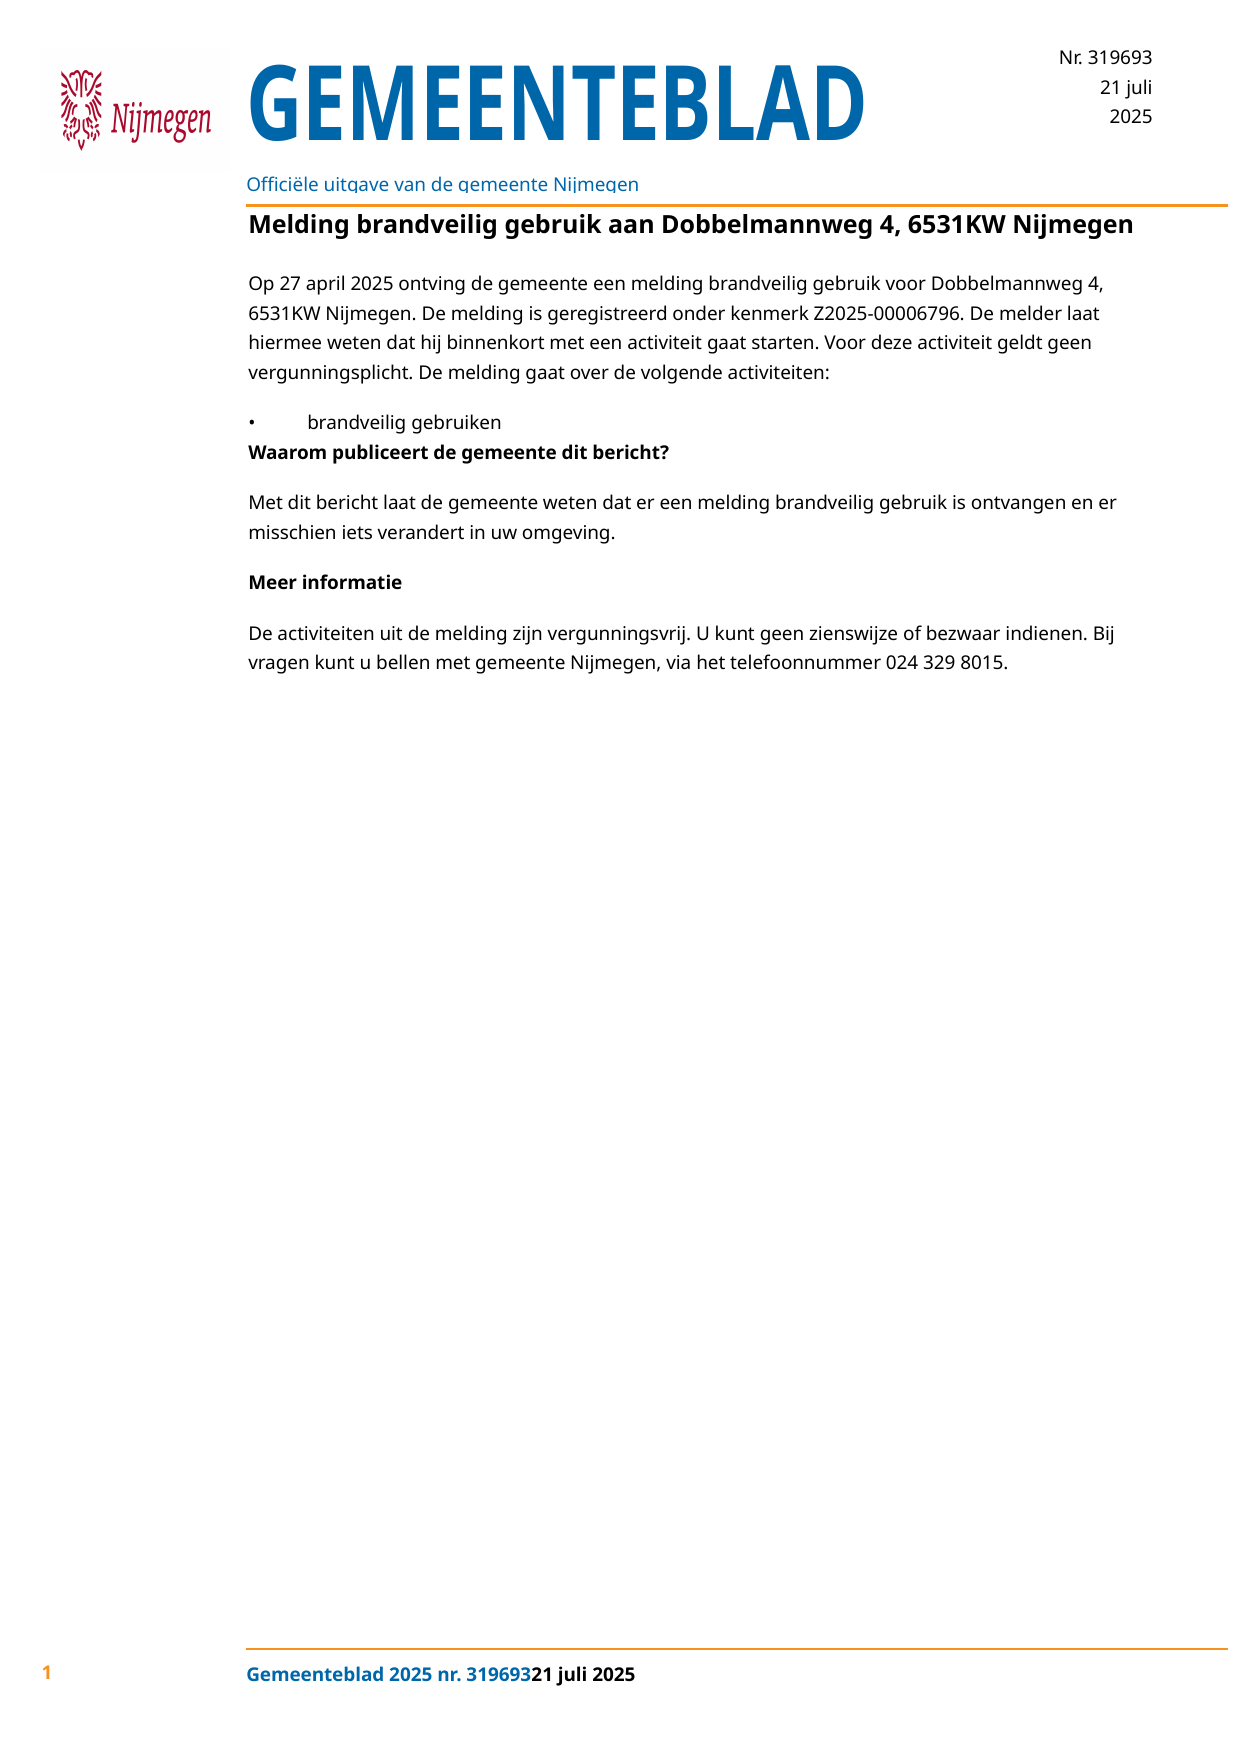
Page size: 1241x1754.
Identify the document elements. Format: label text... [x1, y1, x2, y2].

list brandveilig gebruiken [248, 409, 1152, 435]
text Melding brandveilig gebruik aan Dobbelmannweg 4, 6531KW Nijmegen [248, 207, 1152, 241]
text Met dit bericht laat de gemeente weten dat er een melding brandveilig gebruik is ontvangen en er misschien iets verandert in uw omgeving. [248, 489, 1152, 545]
text Waarom publiceert de gemeente dit bericht? [248, 439, 1152, 465]
text De activiteiten uit de melding zijn vergunningsvrij. U kunt geen zienswijze of bezwaar indienen. Bij vragen kunt u bellen met gemeente Nijmegen, via het telefoonnummer 024 329 8015. [248, 620, 1152, 675]
text Meer informatie [248, 569, 1152, 595]
text Op 27 april 2025 ontving de gemeente een melding brandveilig gebruik voor Dobbelmannweg 4, 6531KW Nijmegen. De melding is geregistreerd onder kenmerk Z2025-00006796. De melder laat hiermee weten dat hij binnenkort met een activiteit gaat starten. Voor deze activiteit geldt geen vergunningsplicht. De melding gaat over de volgende activiteiten: [248, 270, 1152, 385]
picture [41, 47, 231, 172]
